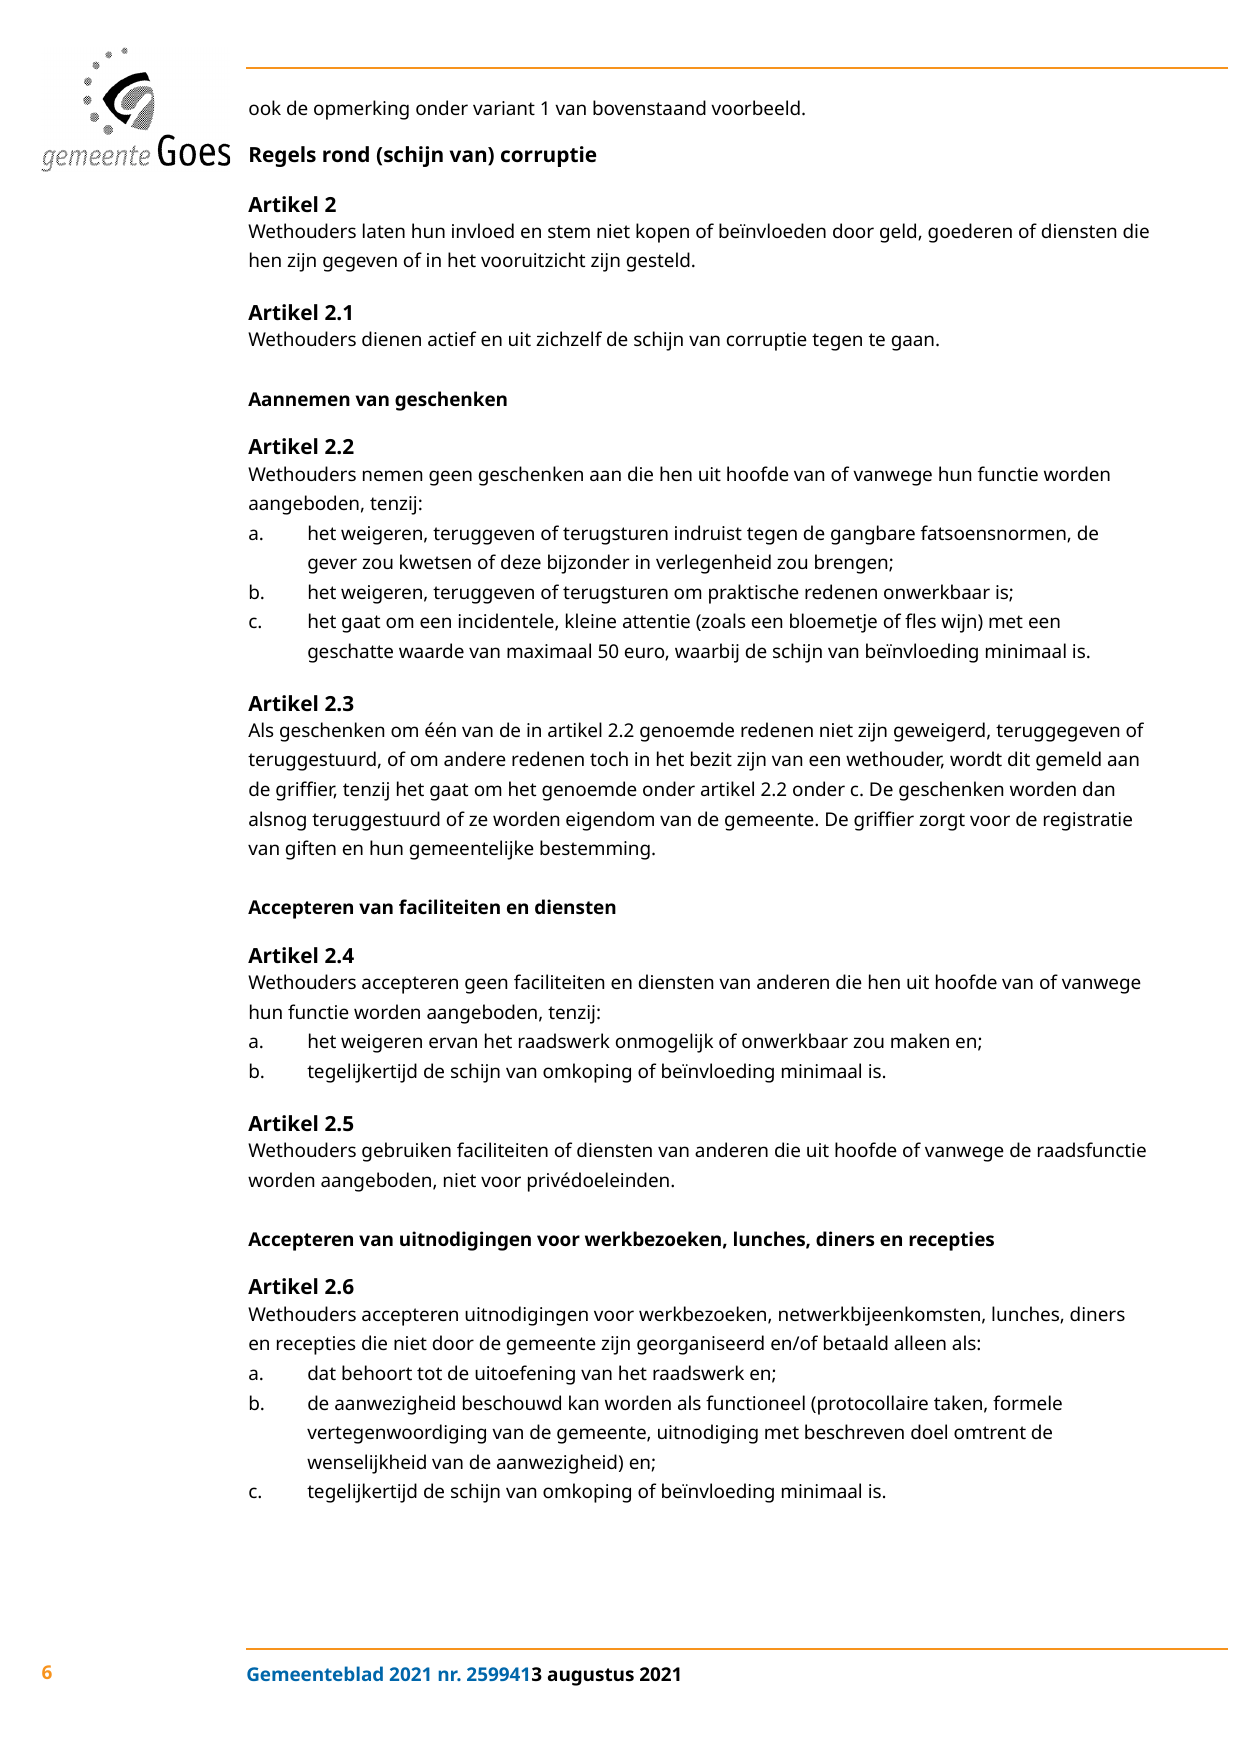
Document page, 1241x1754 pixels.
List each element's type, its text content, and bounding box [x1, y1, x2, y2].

text Wethouders dienen actief en uit zichzelf de schijn van corruptie tegen te gaan. [248, 327, 1152, 352]
list het gaat om een incidentele, kleine attentie (zoals een bloemetje of fles wijn) met een geschatte waarde van maximaal 50 euro, waarbij de schijn van beïnvloeding minimaal is. [248, 609, 1152, 664]
text Accepteren van uitnodigingen voor werkbezoeken, lunches, diners en recepties [248, 1226, 1152, 1252]
text Aannemen van geschenken [248, 386, 1152, 411]
text Wethouders nemen geen geschenken aan die hen uit hoofde van of vanwege hun functie worden aangeboden, tenzij: [248, 461, 1152, 516]
text Artikel 2.3 [248, 689, 1152, 717]
text Wethouders accepteren uitnodigingen voor werkbezoeken, netwerkbijeenkomsten, lunches, diners en recepties die niet door de gemeente zijn georganiseerd en/of betaald alleen als: [248, 1301, 1152, 1356]
text Artikel 2.4 [248, 941, 1152, 969]
text Artikel 2.6 [248, 1272, 1152, 1301]
list het weigeren, teruggeven of terugsturen indruist tegen de gangbare fatsoensnormen, de gever zou kwetsen of deze bijzonder in verlegenheid zou brengen; [248, 520, 1152, 575]
text Als geschenken om één van de in artikel 2.2 genoemde redenen niet zijn geweigerd, teruggegeven of teruggestuurd, of om andere redenen toch in het bezit zijn van een wethouder, wordt dit gemeld aan de griffier, tenzij het gaat om het genoemde onder artikel 2.2 onder c. De geschenken worden dan alsnog teruggestuurd of ze worden eigendom van de gemeente. De griffier zorgt voor de registratie van giften en hun gemeentelijke bestemming. [248, 717, 1152, 861]
picture [41, 47, 231, 172]
list de aanwezigheid beschouwd kan worden als functioneel (protocollaire taken, formele vertegenwoordiging van de gemeente, uitnodiging met beschreven doel omtrent de wenselijkheid van de aanwezigheid) en; [248, 1390, 1152, 1474]
list tegelijkertijd de schijn van omkoping of beïnvloeding minimaal is. [248, 1478, 1152, 1504]
text Artikel 2.5 [248, 1109, 1152, 1137]
text Regels rond (schijn van) corruptie [248, 140, 1152, 169]
text Artikel 2 [248, 190, 1152, 218]
text Wethouders laten hun invloed en stem niet kopen of beïnvloeden door geld, goederen of diensten die hen zijn gegeven of in het vooruitzicht zijn gesteld. [248, 218, 1152, 273]
text Artikel 2.1 [248, 298, 1152, 327]
list het weigeren ervan het raadswerk onmogelijk of onwerkbaar zou maken en; [248, 1029, 1152, 1054]
text Wethouders gebruiken faciliteiten of diensten van anderen die uit hoofde of vanwege de raadsfunctie worden aangeboden, niet voor privédoeleinden. [248, 1137, 1152, 1192]
text Artikel 2.2 [248, 432, 1152, 461]
text Wethouders accepteren geen faciliteiten en diensten van anderen die hen uit hoofde van of vanwege hun functie worden aangeboden, tenzij: [248, 969, 1152, 1025]
text Accepteren van faciliteiten en diensten [248, 894, 1152, 920]
text ook de opmerking onder variant 1 van bovenstaand voorbeeld. [248, 95, 1152, 121]
list dat behoort tot de uitoefening van het raadswerk en; [248, 1360, 1152, 1386]
list het weigeren, teruggeven of terugsturen om praktische redenen onwerkbaar is; [248, 579, 1152, 605]
list tegelijkertijd de schijn van omkoping of beïnvloeding minimaal is. [248, 1058, 1152, 1084]
